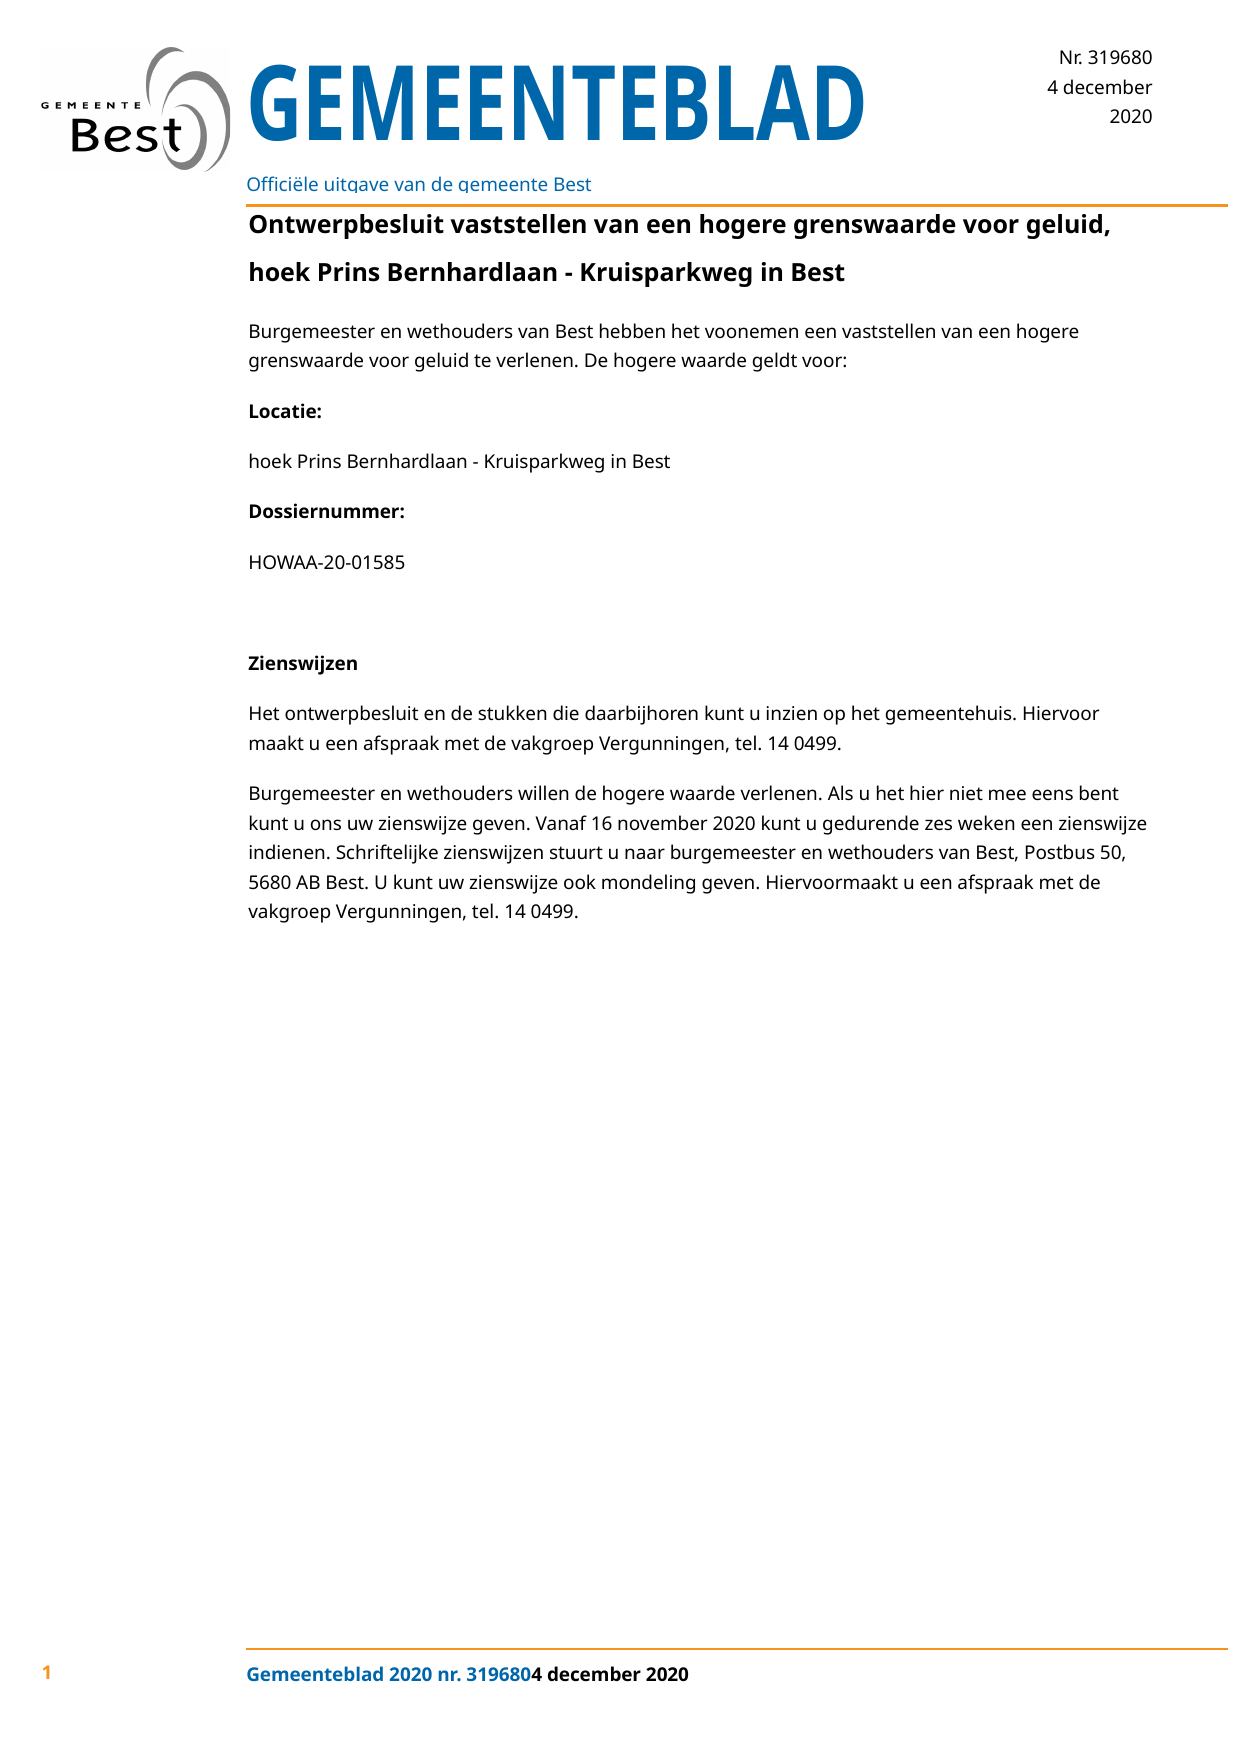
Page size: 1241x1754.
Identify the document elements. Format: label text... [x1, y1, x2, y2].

text Het ontwerpbesluit en de stukken die daarbijhoren kunt u inzien op het gemeentehuis. Hiervoor maakt u een afspraak met de vakgroep Vergunningen, tel. 14 0499. [248, 700, 1152, 756]
text Dossiernummer: [248, 499, 1152, 524]
text Locatie: [248, 398, 1152, 424]
text Burgemeester en wethouders willen de hogere waarde verlenen. Als u het hier niet mee eens bent kunt u ons uw zienswijze geven. Vanaf 16 november 2020 kunt u gedurende zes weken een zienswijze indienen. Schriftelijke zienswijzen stuurt u naar burgemeester en wethouders van Best, Postbus 50, 5680 AB Best. U kunt uw zienswijze ook mondeling geven. Hiervoormaakt u een afspraak met de vakgroep Vergunningen, tel. 14 0499. [248, 780, 1152, 924]
picture [41, 47, 231, 172]
text hoek Prins Bernhardlaan - Kruisparkweg in Best [248, 448, 1152, 474]
text HOWAA-20-01585 [248, 549, 1152, 575]
text Burgemeester en wethouders van Best hebben het voonemen een vaststellen van een hogere grenswaarde voor geluid te verlenen. De hogere waarde geldt voor: [248, 318, 1152, 373]
text Zienswijzen [248, 650, 1152, 676]
text Ontwerpbesluit vaststellen van een hogere grenswaarde voor geluid, hoek Prins Bernhardlaan - Kruisparkweg in Best [248, 207, 1152, 288]
